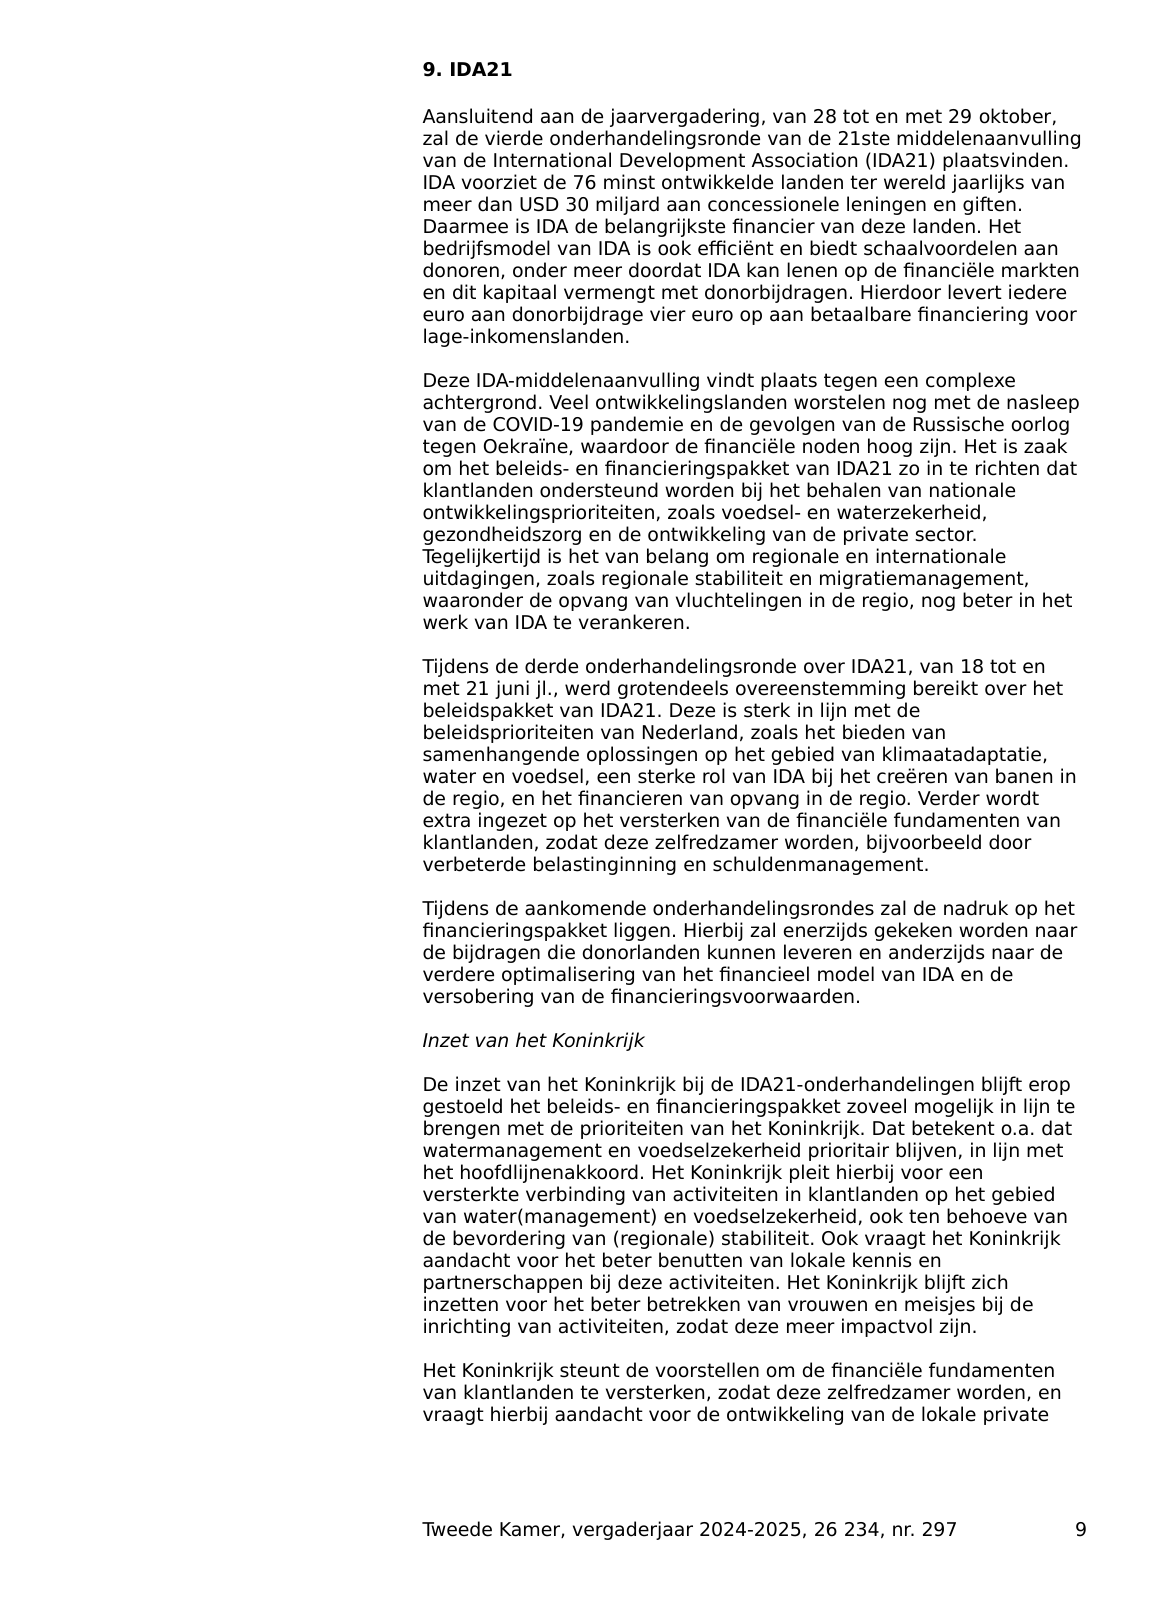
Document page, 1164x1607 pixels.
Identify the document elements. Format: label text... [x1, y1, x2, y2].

subtitle Inzet van het Koninkrijk [422, 1030, 1087, 1052]
text Aansluitend aan de jaarvergadering, van 28 tot en met 29 oktober, zal de vierde onderhandelingsronde van de 21ste middelenaanvulling van de International Development Association (IDA21) plaatsvinden. IDA voorziet de 76 minst ontwikkelde landen ter wereld jaarlijks van meer dan USD 30 miljard aan concessionele leningen en giften. Daarmee is IDA de belangrijkste financier van deze landen. Het bedrijfsmodel van IDA is ook efficiënt en biedt schaalvoordelen aan donoren, onder meer doordat IDA kan lenen op de financiële markten en dit kapitaal vermengt met donorbijdragen. Hierdoor levert iedere euro aan donorbijdrage vier euro op aan betaalbare financiering voor lage-inkomenslanden. [422, 106, 1087, 348]
text Tijdens de derde onderhandelingsronde over IDA21, van 18 tot en met 21 juni jl., werd grotendeels overeenstemming bereikt over het beleidspakket van IDA21. Deze is sterk in lijn met de beleidsprioriteiten van Nederland, zoals het bieden van samenhangende oplossingen op het gebied van klimaatadaptatie, water en voedsel, een sterke rol van IDA bij het creëren van banen in de regio, en het financieren van opvang in de regio. Verder wordt extra ingezet op het versterken van de financiële fundamenten van klantlanden, zodat deze zelfredzamer worden, bijvoorbeeld door verbeterde belastinginning en schuldenmanagement. [422, 656, 1087, 876]
text Tijdens de aankomende onderhandelingsrondes zal de nadruk op het financieringspakket liggen. Hierbij zal enerzijds gekeken worden naar de bijdragen die donorlanden kunnen leveren en anderzijds naar de verdere optimalisering van het financieel model van IDA en de versobering van de financieringsvoorwaarden. [422, 898, 1087, 1008]
text Het Koninkrijk steunt de voorstellen om de financiële fundamenten van klantlanden te versterken, zodat deze zelfredzamer worden, en vraagt hierbij aandacht voor de ontwikkeling van de lokale private [422, 1360, 1087, 1426]
text De inzet van het Koninkrijk bij de IDA21-onderhandelingen blijft erop gestoeld het beleids- en financieringspakket zoveel mogelijk in lijn te brengen met de prioriteiten van het Koninkrijk. Dat betekent o.a. dat watermanagement en voedselzekerheid prioritair blijven, in lijn met het hoofdlijnenakkoord. Het Koninkrijk pleit hierbij voor een versterkte verbinding van activiteiten in klantlanden op het gebied van water(management) en voedselzekerheid, ook ten behoeve van de bevordering van (regionale) stabiliteit. Ook vraagt het Koninkrijk aandacht voor het beter benutten van lokale kennis en partnerschappen bij deze activiteiten. Het Koninkrijk blijft zich inzetten voor het beter betrekken van vrouwen en meisjes bij de inrichting van activiteiten, zodat deze meer impactvol zijn. [422, 1074, 1087, 1338]
text Deze IDA-middelenaanvulling vindt plaats tegen een complexe achtergrond. Veel ontwikkelingslanden worstelen nog met de nasleep van de COVID-19 pandemie en de gevolgen van de Russische oorlog tegen Oekraïne, waardoor de financiële noden hoog zijn. Het is zaak om het beleids- en financieringspakket van IDA21 zo in te richten dat klantlanden ondersteund worden bij het behalen van nationale ontwikkelingsprioriteiten, zoals voedsel- en waterzekerheid, gezondheidszorg en de ontwikkeling van de private sector. Tegelijkertijd is het van belang om regionale en internationale uitdagingen, zoals regionale stabiliteit en migratiemanagement, waaronder de opvang van vluchtelingen in de regio, nog beter in het werk van IDA te verankeren. [422, 370, 1087, 634]
subtitle 9. IDA21 [422, 59, 1087, 81]
